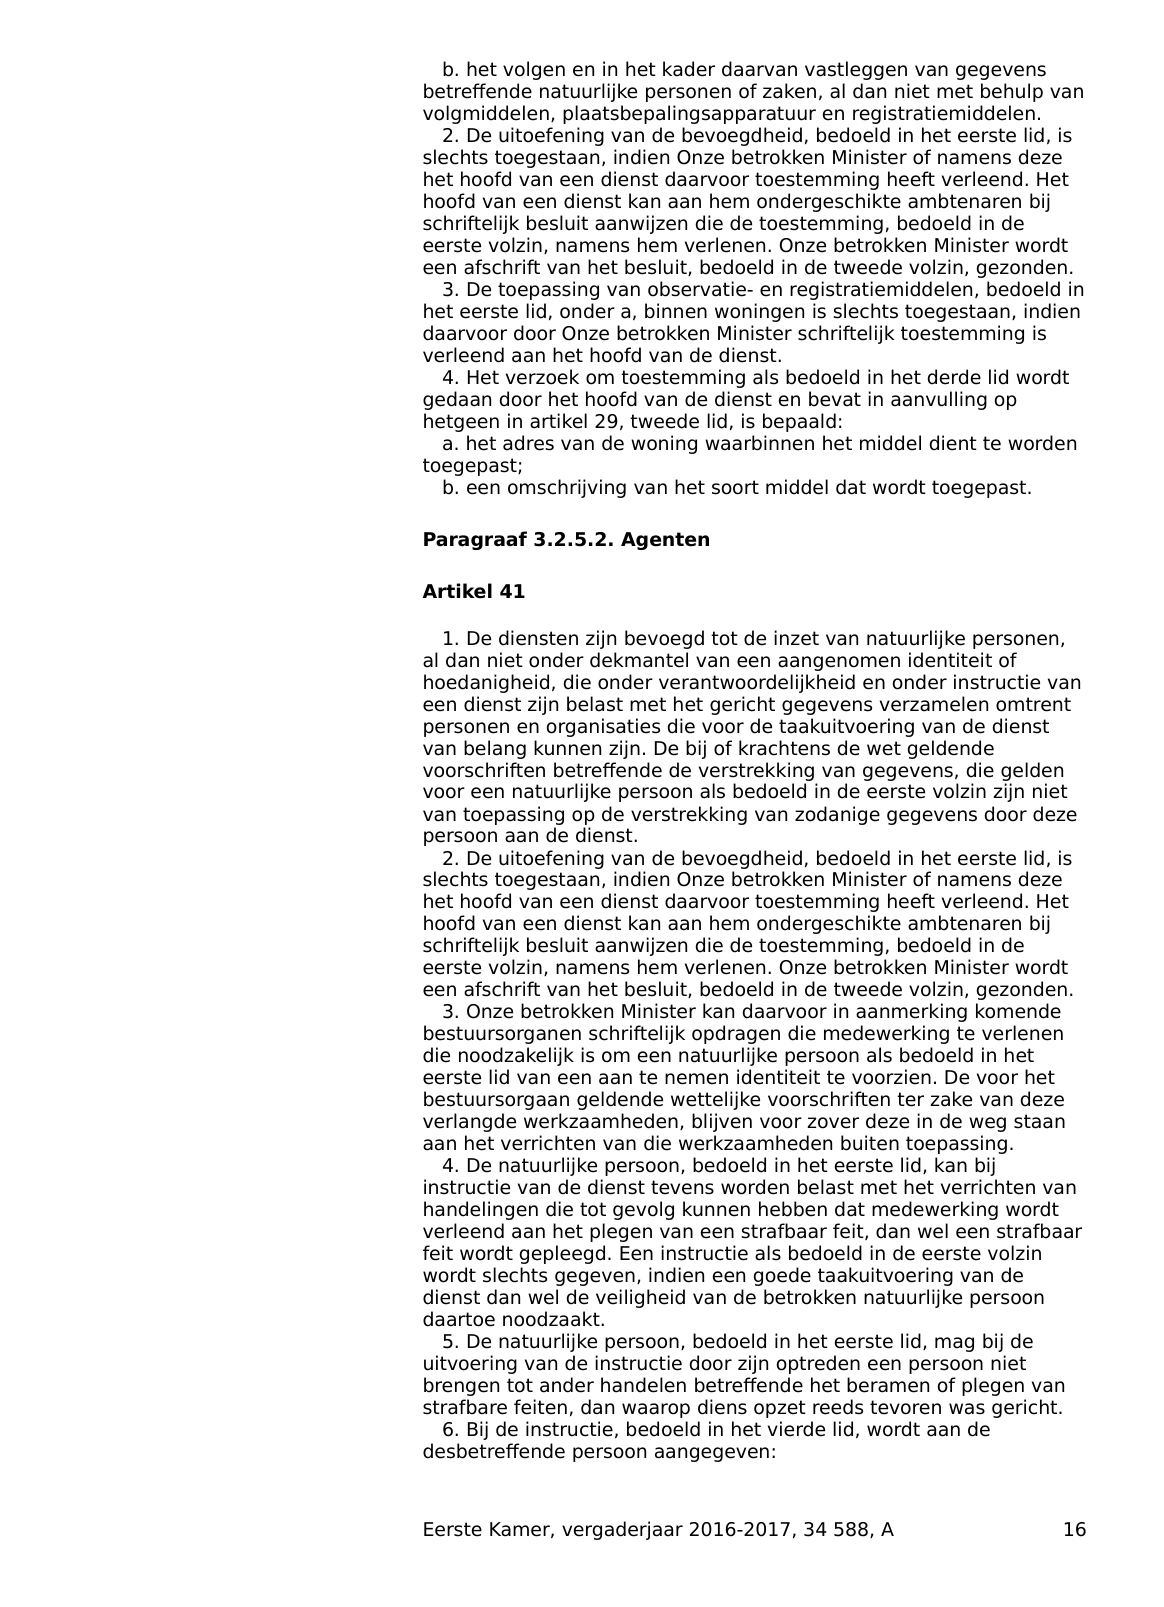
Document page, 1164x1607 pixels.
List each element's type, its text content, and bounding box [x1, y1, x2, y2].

text 3. Onze betrokken Minister kan daarvoor in aanmerking komende bestuursorganen schriftelijk opdragen die medewerking te verlenen die noodzakelijk is om een natuurlijke persoon als bedoeld in het eerste lid van een aan te nemen identiteit te voorzien. De voor het bestuursorgaan geldende wettelijke voorschriften ter zake van deze verlangde werkzaamheden, blijven voor zover deze in de weg staan aan het verrichten van die werkzaamheden buiten toepassing. [422, 1001, 1087, 1155]
text 3. De toepassing van observatie- en registratiemiddelen, bedoeld in het eerste lid, onder a, binnen woningen is slechts toegestaan, indien daarvoor door Onze betrokken Minister schriftelijk toestemming is verleend aan het hoofd van de dienst. [422, 279, 1087, 367]
text 1. De diensten zijn bevoegd tot de inzet van natuurlijke personen, al dan niet onder dekmantel van een aangenomen identiteit of hoedanigheid, die onder verantwoordelijkheid en onder instructie van een dienst zijn belast met het gericht gegevens verzamelen omtrent personen en organisaties die voor de taakuitvoering van de dienst van belang kunnen zijn. De bij of krachtens de wet geldende voorschriften betreffende de verstrekking van gegevens, die gelden voor een natuurlijke persoon als bedoeld in de eerste volzin zijn niet van toepassing op de verstrekking van zodanige gegevens door deze persoon aan de dienst. [422, 628, 1087, 847]
text 4. De natuurlijke persoon, bedoeld in het eerste lid, kan bij instructie van de dienst tevens worden belast met het verrichten van handelingen die tot gevolg kunnen hebben dat medewerking wordt verleend aan het plegen van een strafbaar feit, dan wel een strafbaar feit wordt gepleegd. Een instructie als bedoeld in de eerste volzin wordt slechts gegeven, indien een goede taakuitvoering van de dienst dan wel de veiligheid van de betrokken natuurlijke persoon daartoe noodzaakt. [422, 1155, 1087, 1331]
text b. een omschrijving van het soort middel dat wordt toegepast. [422, 477, 1087, 499]
subtitle Paragraaf 3.2.5.2. Agenten [422, 529, 1087, 551]
text 2. De uitoefening van de bevoegdheid, bedoeld in het eerste lid, is slechts toegestaan, indien Onze betrokken Minister of namens deze het hoofd van een dienst daarvoor toestemming heeft verleend. Het hoofd van een dienst kan aan hem ondergeschikte ambtenaren bij schriftelijk besluit aanwijzen die de toestemming, bedoeld in de eerste volzin, namens hem verlenen. Onze betrokken Minister wordt een afschrift van het besluit, bedoeld in de tweede volzin, gezonden. [422, 847, 1087, 1001]
text 2. De uitoefening van de bevoegdheid, bedoeld in het eerste lid, is slechts toegestaan, indien Onze betrokken Minister of namens deze het hoofd van een dienst daarvoor toestemming heeft verleend. Het hoofd van een dienst kan aan hem ondergeschikte ambtenaren bij schriftelijk besluit aanwijzen die de toestemming, bedoeld in de eerste volzin, namens hem verlenen. Onze betrokken Minister wordt een afschrift van het besluit, bedoeld in de tweede volzin, gezonden. [422, 125, 1087, 279]
text 5. De natuurlijke persoon, bedoeld in het eerste lid, mag bij de uitvoering van de instructie door zijn optreden een persoon niet brengen tot ander handelen betreffende het beramen of plegen van strafbare feiten, dan waarop diens opzet reeds tevoren was gericht. [422, 1331, 1087, 1419]
text 4. Het verzoek om toestemming als bedoeld in het derde lid wordt gedaan door het hoofd van de dienst en bevat in aanvulling op hetgeen in artikel 29, tweede lid, is bepaald: [422, 367, 1087, 433]
subtitle Artikel 41 [422, 581, 1087, 603]
text 6. Bij de instructie, bedoeld in het vierde lid, wordt aan de desbetreffende persoon aangegeven: [422, 1419, 1087, 1463]
text b. het volgen en in het kader daarvan vastleggen van gegevens betreffende natuurlijke personen of zaken, al dan niet met behulp van volgmiddelen, plaatsbepalingsapparatuur en registratiemiddelen. [422, 59, 1087, 125]
text a. het adres van de woning waarbinnen het middel dient te worden toegepast; [422, 433, 1087, 477]
